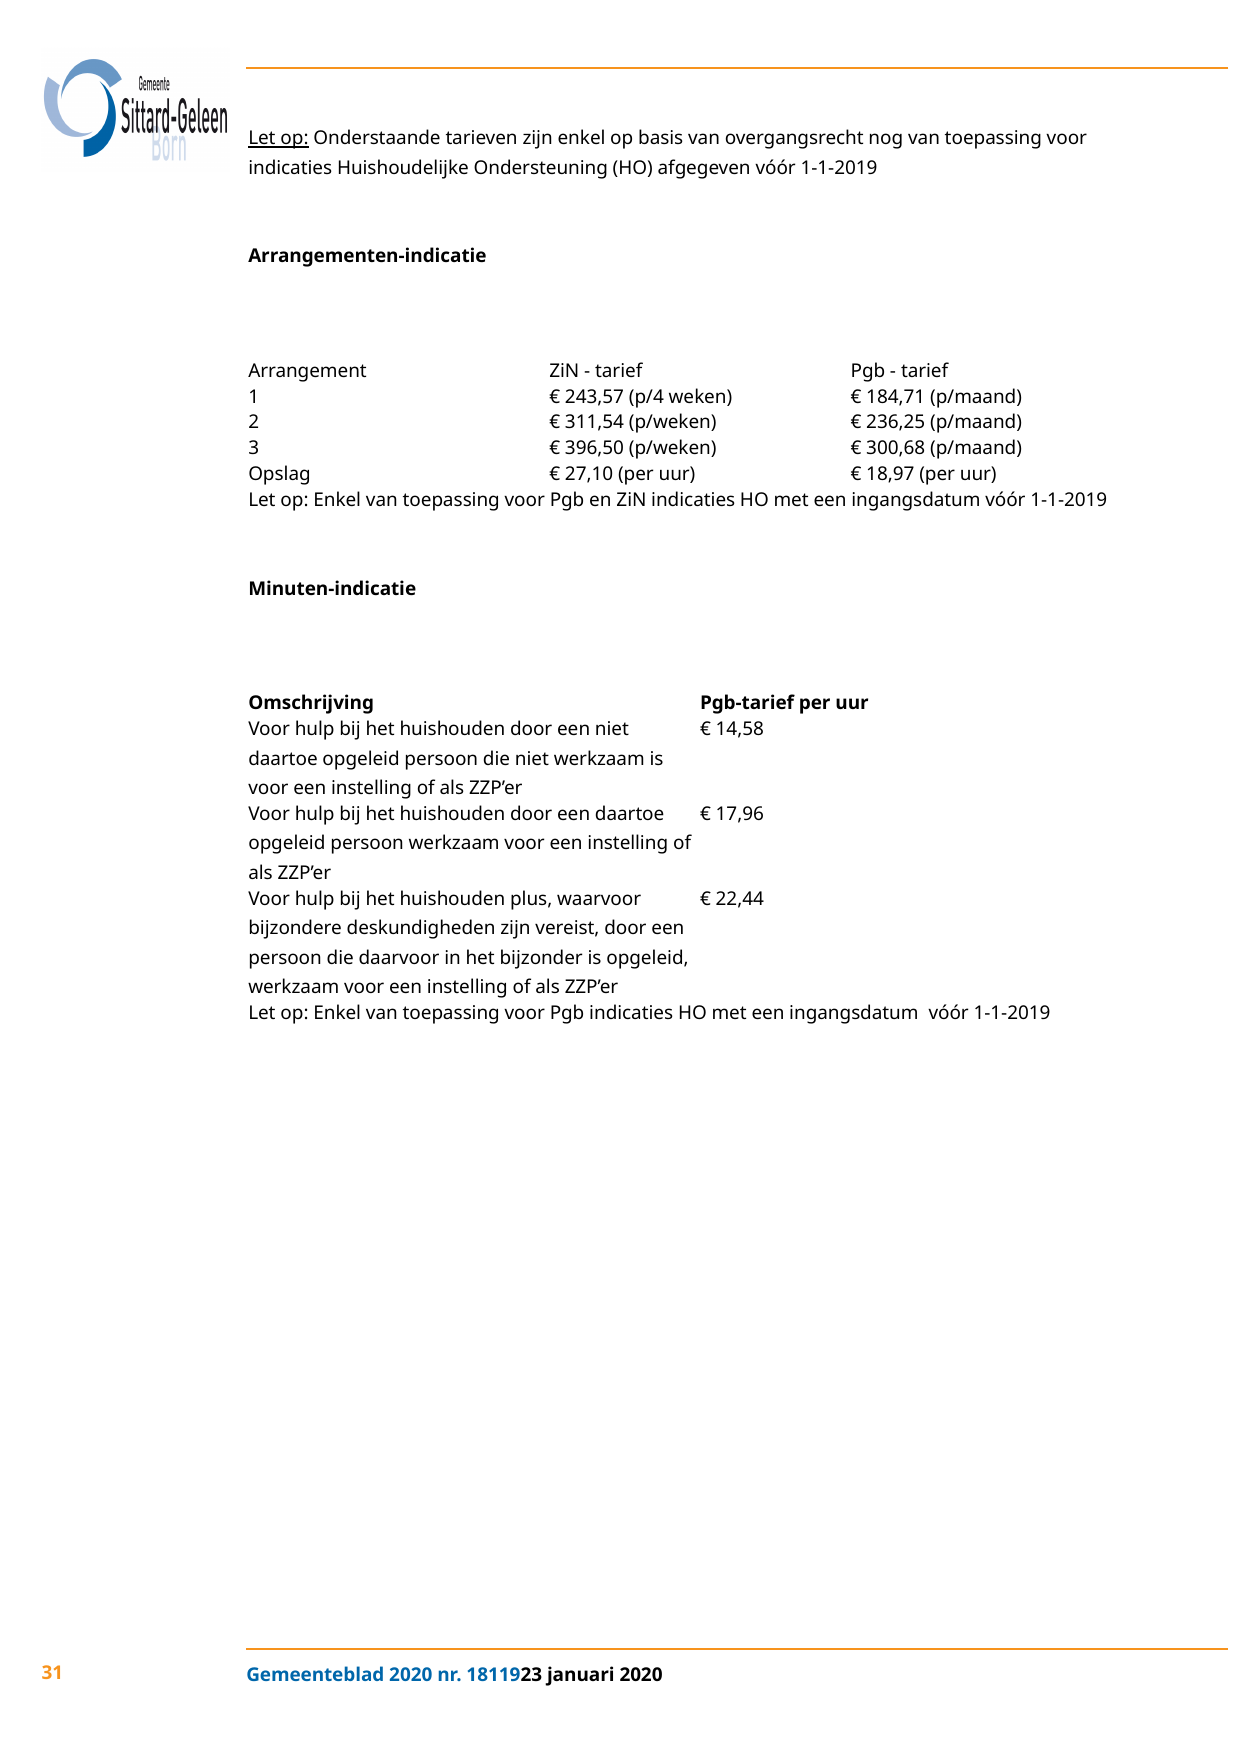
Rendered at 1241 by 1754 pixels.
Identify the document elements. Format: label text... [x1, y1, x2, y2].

table_header Let op: Onderstaande tarieven zijn enkel op basis van overgangsrecht nog van toepassing voor indicaties Huishoudelijke Ondersteuning (HO) afgegeven vóór 1-1-2019 Arrangementen-indicatie [248, 95, 1152, 357]
table_cell € 14,58 [700, 715, 1152, 800]
table_cell 3 [248, 435, 549, 460]
table_header Omschrijving [248, 689, 700, 715]
table_cell Voor hulp bij het huishouden door een niet daartoe opgeleid persoon die niet werkzaam is voor een instelling of als ZZP’er [248, 715, 700, 800]
table_cell € 311,54 (p/weken) [549, 409, 850, 434]
table_cell € 184,71 (p/maand) [850, 383, 1152, 409]
table_header Pgb - tarief [850, 357, 1152, 383]
table_cell € 236,25 (p/maand) [850, 409, 1152, 434]
table_cell € 300,68 (p/maand) [850, 435, 1152, 460]
table_cell € 243,57 (p/4 weken) [549, 383, 850, 409]
table_cell € 18,97 (per uur) [850, 460, 1152, 486]
table_cell 2 [248, 409, 549, 434]
table_cell € 396,50 (p/weken) [549, 435, 850, 460]
table_header Pgb-tarief per uur [700, 689, 1152, 715]
table_header Let op: Enkel van toepassing voor Pgb indicaties HO met een ingangsdatum vóór 1-1-2019 [248, 999, 1152, 1055]
table_header ZiN - tarief [549, 357, 850, 383]
table_header Let op: Enkel van toepassing voor Pgb en ZiN indicaties HO met een ingangsdatum vóór 1-1-2019 Minuten-indicatie [248, 486, 1152, 689]
table_cell € 27,10 (per uur) [549, 460, 850, 486]
table_cell Voor hulp bij het huishouden plus, waarvoor bijzondere deskundigheden zijn vereist, door een persoon die daarvoor in het bijzonder is opgeleid, werkzaam voor een instelling of als ZZP’er [248, 885, 700, 999]
table_cell € 17,96 [700, 800, 1152, 885]
table_cell Opslag [248, 460, 549, 486]
table_header Arrangement [248, 357, 549, 383]
picture [41, 47, 231, 172]
table_cell Voor hulp bij het huishouden door een daartoe opgeleid persoon werkzaam voor een instelling of als ZZP’er [248, 800, 700, 885]
table_cell € 22,44 [700, 885, 1152, 999]
table_cell 1 [248, 383, 549, 409]
